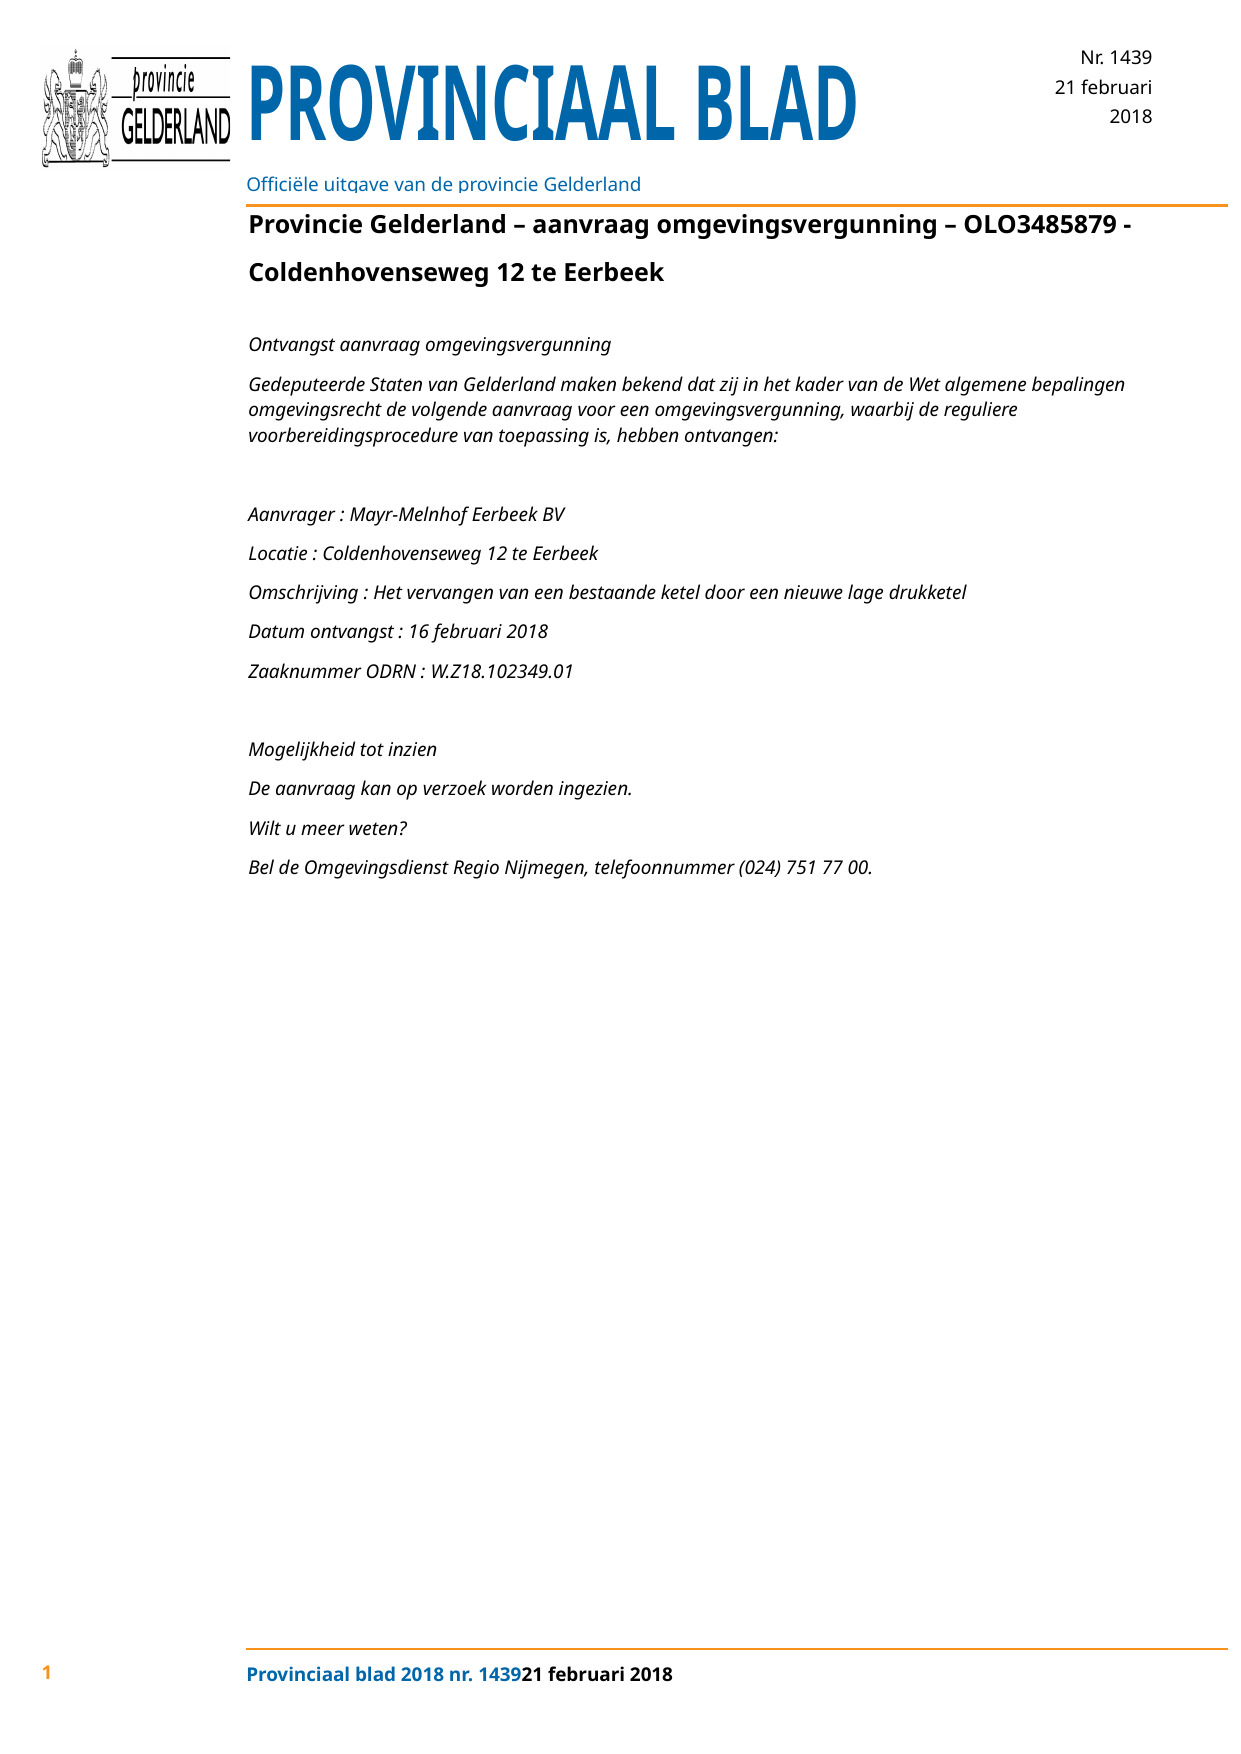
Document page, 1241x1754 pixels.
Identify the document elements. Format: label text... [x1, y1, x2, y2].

picture [41, 47, 231, 172]
text Bel de Omgevingsdienst Regio Nijmegen, telefoonnummer (024) 751 77 00. [248, 854, 1152, 880]
text Provincie Gelderland – aanvraag omgevingsvergunning – OLO3485879 - Coldenhovenseweg 12 te Eerbeek [248, 207, 1152, 288]
text Gedeputeerde Staten van Gelderland maken bekend dat zij in het kader van de Wet algemene bepalingen omgevingsrecht de volgende aanvraag voor een omgevingsvergunning, waarbij de reguliere voorbereidingsprocedure van toepassing is, hebben ontvangen: [248, 371, 1152, 448]
text Wilt u meer weten? [248, 815, 1152, 841]
text Aanvrager : Mayr-Melnhof Eerbeek BV [248, 501, 1152, 526]
text Datum ontvangst : 16 februari 2018 [248, 618, 1152, 644]
text Zaaknummer ODRN : W.Z18.102349.01 [248, 658, 1152, 683]
text Locatie : Coldenhovenseweg 12 te Eerbeek [248, 540, 1152, 566]
text Ontvangst aanvraag omgevingsvergunning [248, 331, 1152, 357]
text Omschrijving : Het vervangen van een bestaande ketel door een nieuwe lage drukketel [248, 579, 1152, 605]
text Mogelijkheid tot inzien [248, 736, 1152, 762]
text De aanvraag kan op verzoek worden ingezien. [248, 776, 1152, 801]
